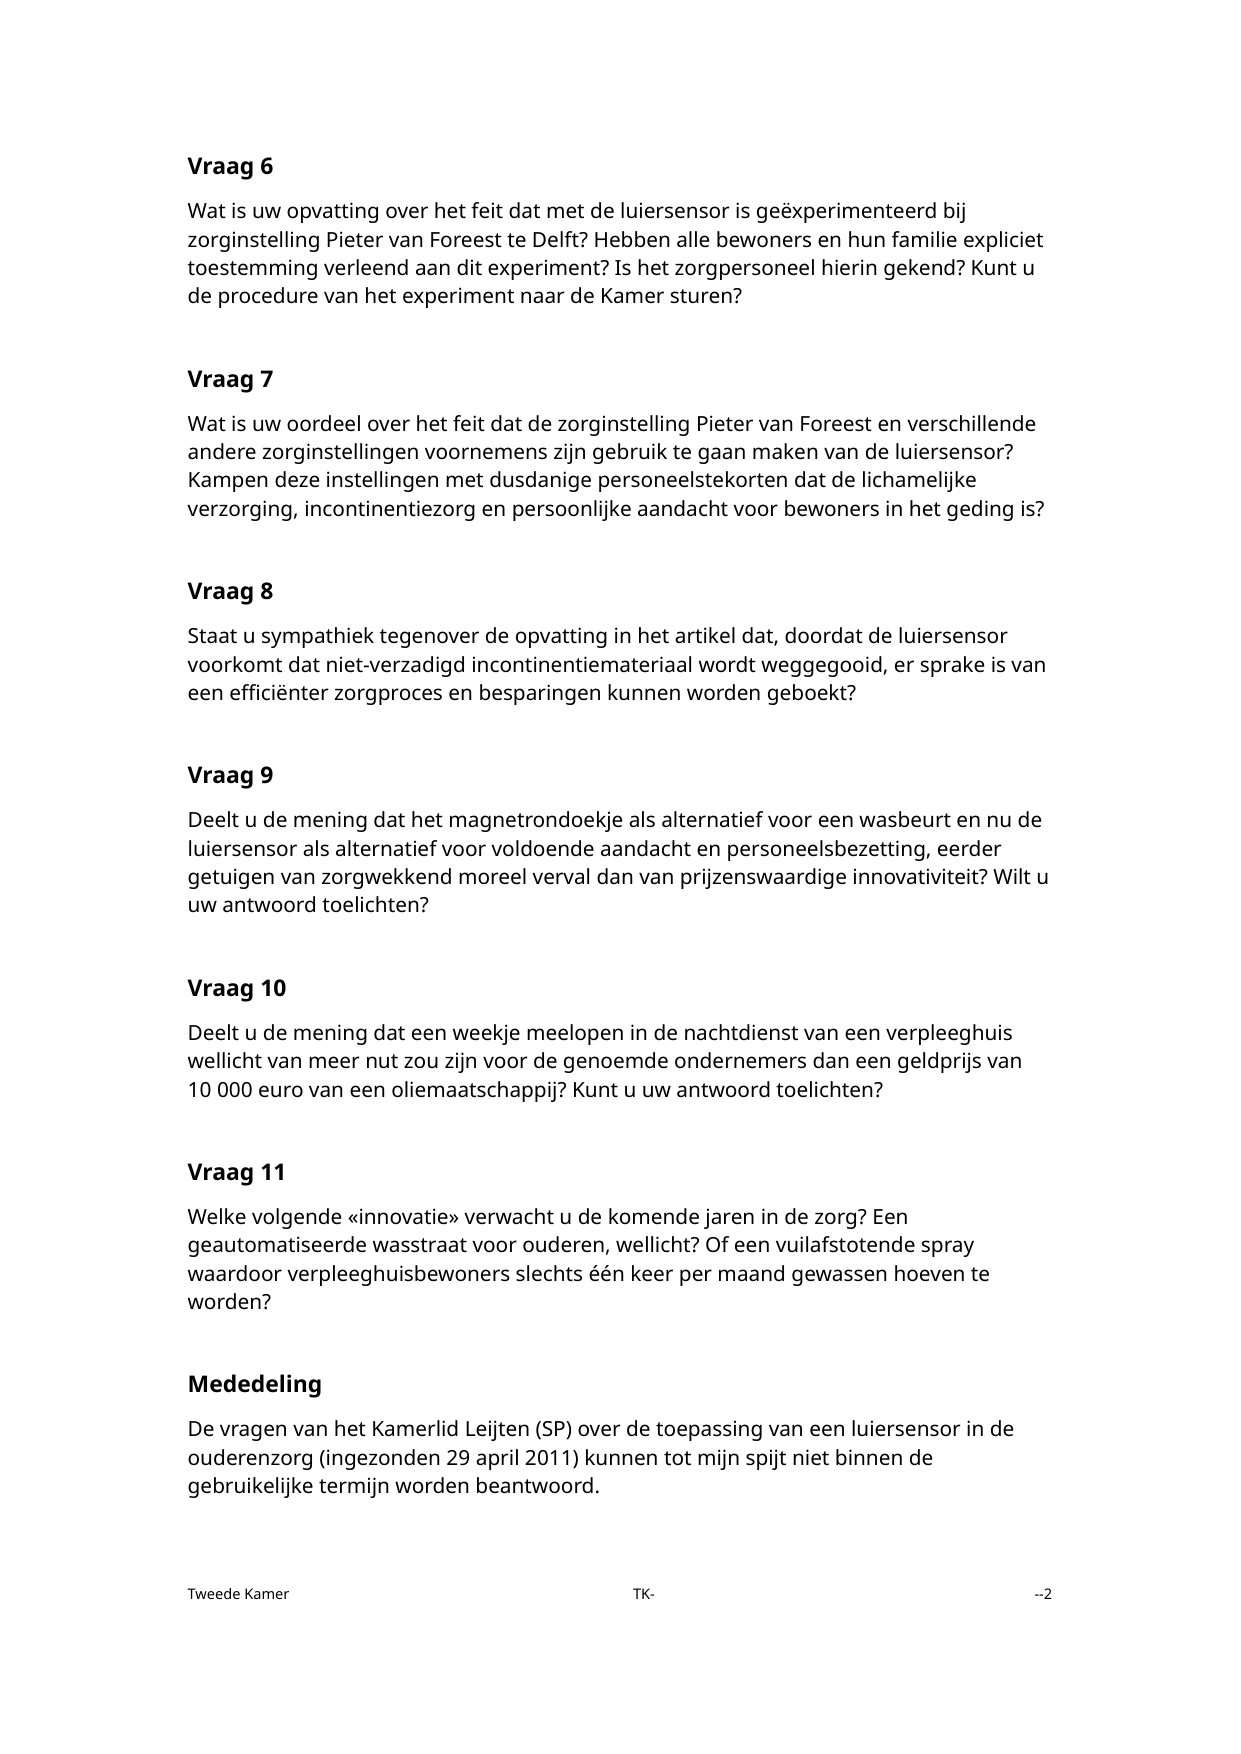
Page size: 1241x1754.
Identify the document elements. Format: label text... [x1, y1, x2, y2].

subtitle Vraag 10 [187, 972, 1053, 1003]
text Deelt u de mening dat het magnetrondoekje als alternatief voor een wasbeurt en nu de luiersensor als alternatief voor voldoende aandacht en personeelsbezetting, eerder getuigen van zorgwekkend moreel verval dan van prijzenswaardige innovativiteit? Wilt u uw antwoord toelichten? [187, 805, 1053, 919]
text Staat u sympathiek tegenover de opvatting in het artikel dat, doordat de luiersensor voorkomt dat niet-verzadigd incontinentiemateriaal wordt weggegooid, er sprake is van een efficiënter zorgproces en besparingen kunnen worden geboekt? [187, 621, 1053, 707]
text Wat is uw oordeel over het feit dat de zorginstelling Pieter van Foreest en verschillende andere zorginstellingen voornemens zijn gebruik te gaan maken van de luiersensor? Kampen deze instellingen met dusdanige personeelstekorten dat de lichamelijke verzorging, incontinentiezorg en persoonlijke aandacht voor bewoners in het geding is? [187, 409, 1053, 522]
text Deelt u de mening dat een weekje meelopen in de nachtdienst van een verpleeghuis wellicht van meer nut zou zijn voor de genoemde ondernemers dan een geldprijs van 10 000 euro van een oliemaatschappij? Kunt u uw antwoord toelichten? [187, 1018, 1053, 1103]
text Welke volgende «innovatie» verwacht u de komende jaren in de zorg? Een geautomatiseerde wasstraat voor ouderen, wellicht? Of een vuilafstotende spray waardoor verpleeghuisbewoners slechts één keer per maand gewassen hoeven te worden? [187, 1202, 1053, 1316]
text Wat is uw opvatting over het feit dat met de luiersensor is geëxperimenteerd bij zorginstelling Pieter van Foreest te Delft? Hebben alle bewoners en hun familie expliciet toestemming verleend aan dit experiment? Is het zorgpersoneel hierin gekend? Kunt u de procedure van het experiment naar de Kamer sturen? [187, 196, 1053, 310]
subtitle Vraag 11 [187, 1156, 1053, 1187]
subtitle Vraag 8 [187, 575, 1053, 606]
subtitle Vraag 6 [187, 150, 1053, 181]
text De vragen van het Kamerlid Leijten (SP) over de toepassing van een luiersensor in de ouderenzorg (ingezonden 29 april 2011) kunnen tot mijn spijt niet binnen de gebruikelijke termijn worden beantwoord. [187, 1414, 1053, 1500]
subtitle Mededeling [187, 1368, 1053, 1399]
subtitle Vraag 9 [187, 759, 1053, 790]
subtitle Vraag 7 [187, 362, 1053, 394]
